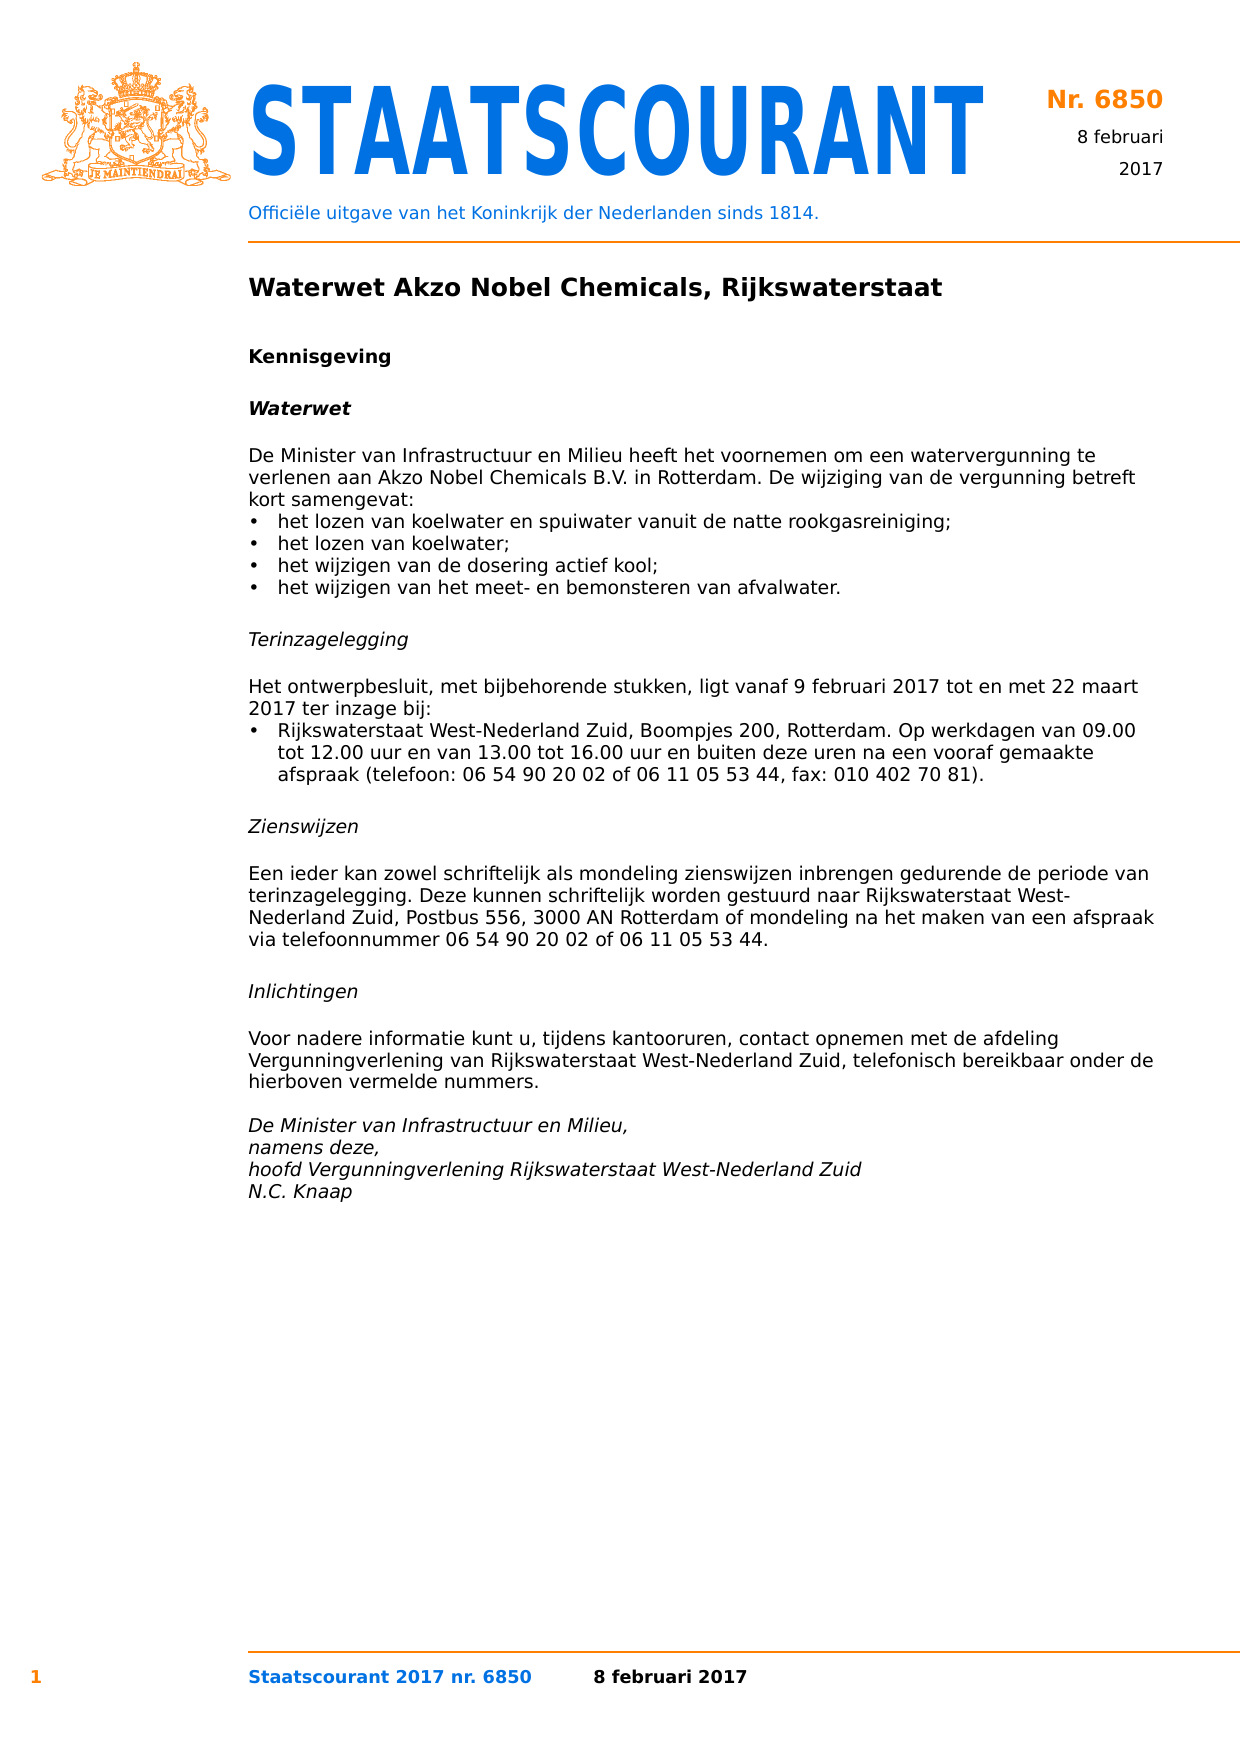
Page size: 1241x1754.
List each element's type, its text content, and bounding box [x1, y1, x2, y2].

text • het lozen van koelwater en spuiwater vanuit de natte rookgasreiniging; [248, 511, 1163, 533]
table_cell 8 februari [998, 121, 1240, 153]
subtitle Waterwet Akzo Nobel Chemicals, Rijkswaterstaat [248, 273, 1163, 302]
text Voor nadere informatie kunt u, tijdens kantooruren, contact opnemen met de afdeling Vergunningverlening van Rijkswaterstaat West-Nederland Zuid, telefonisch bereikbaar onder de hierboven vermelde nummers. [248, 1027, 1163, 1093]
subtitle Zienswijzen [248, 816, 1163, 838]
table_cell 2017 [998, 153, 1240, 203]
table_header Nr. 6850 [998, 62, 1240, 121]
subtitle Kennisgeving [248, 346, 1163, 368]
text • Rijkswaterstaat West-Nederland Zuid, Boompjes 200, Rotterdam. Op werkdagen van 09.00 tot 12.00 uur en van 13.00 tot 16.00 uur en buiten deze uren na een vooraf gemaakte afspraak (telefoon: 06 54 90 20 02 of 06 11 05 53 44, fax: 010 402 70 81). [248, 720, 1163, 786]
subtitle Terinzagelegging [248, 629, 1163, 651]
text Het ontwerpbesluit, met bijbehorende stukken, ligt vanaf 9 februari 2017 tot en met 22 maart 2017 ter inzage bij: [248, 676, 1163, 720]
subtitle Inlichtingen [248, 981, 1163, 1002]
text • het lozen van koelwater; [248, 533, 1163, 555]
table_cell Officiële uitgave van het Koninkrijk der Nederlanden sinds 1814. [248, 203, 1240, 241]
picture [41, 62, 231, 186]
subtitle Waterwet [248, 398, 1163, 420]
text De Minister van Infrastructuur en Milieu, namens deze, hoofd Vergunningverlening Rijkswaterstaat West-Nederland Zuid N.C. Knaap [248, 1115, 1163, 1203]
text De Minister van Infrastructuur en Milieu heeft het voornemen om een watervergunning te verlenen aan Akzo Nobel Chemicals B.V. in Rotterdam. De wijziging van de vergunning betreft kort samengevat: [248, 445, 1163, 511]
table_header STAATSCOURANT [248, 62, 998, 203]
table_header [25, 62, 248, 241]
text • het wijzigen van de dosering actief kool; [248, 555, 1163, 577]
text Een ieder kan zowel schriftelijk als mondeling zienswijzen inbrengen gedurende de periode van terinzagelegging. Deze kunnen schriftelijk worden gestuurd naar Rijkswaterstaat West-Nederland Zuid, Postbus 556, 3000 AN Rotterdam of mondeling na het maken van een afspraak via telefoonnummer 06 54 90 20 02 of 06 11 05 53 44. [248, 863, 1163, 951]
text • het wijzigen van het meet- en bemonsteren van afvalwater. [248, 577, 1163, 599]
